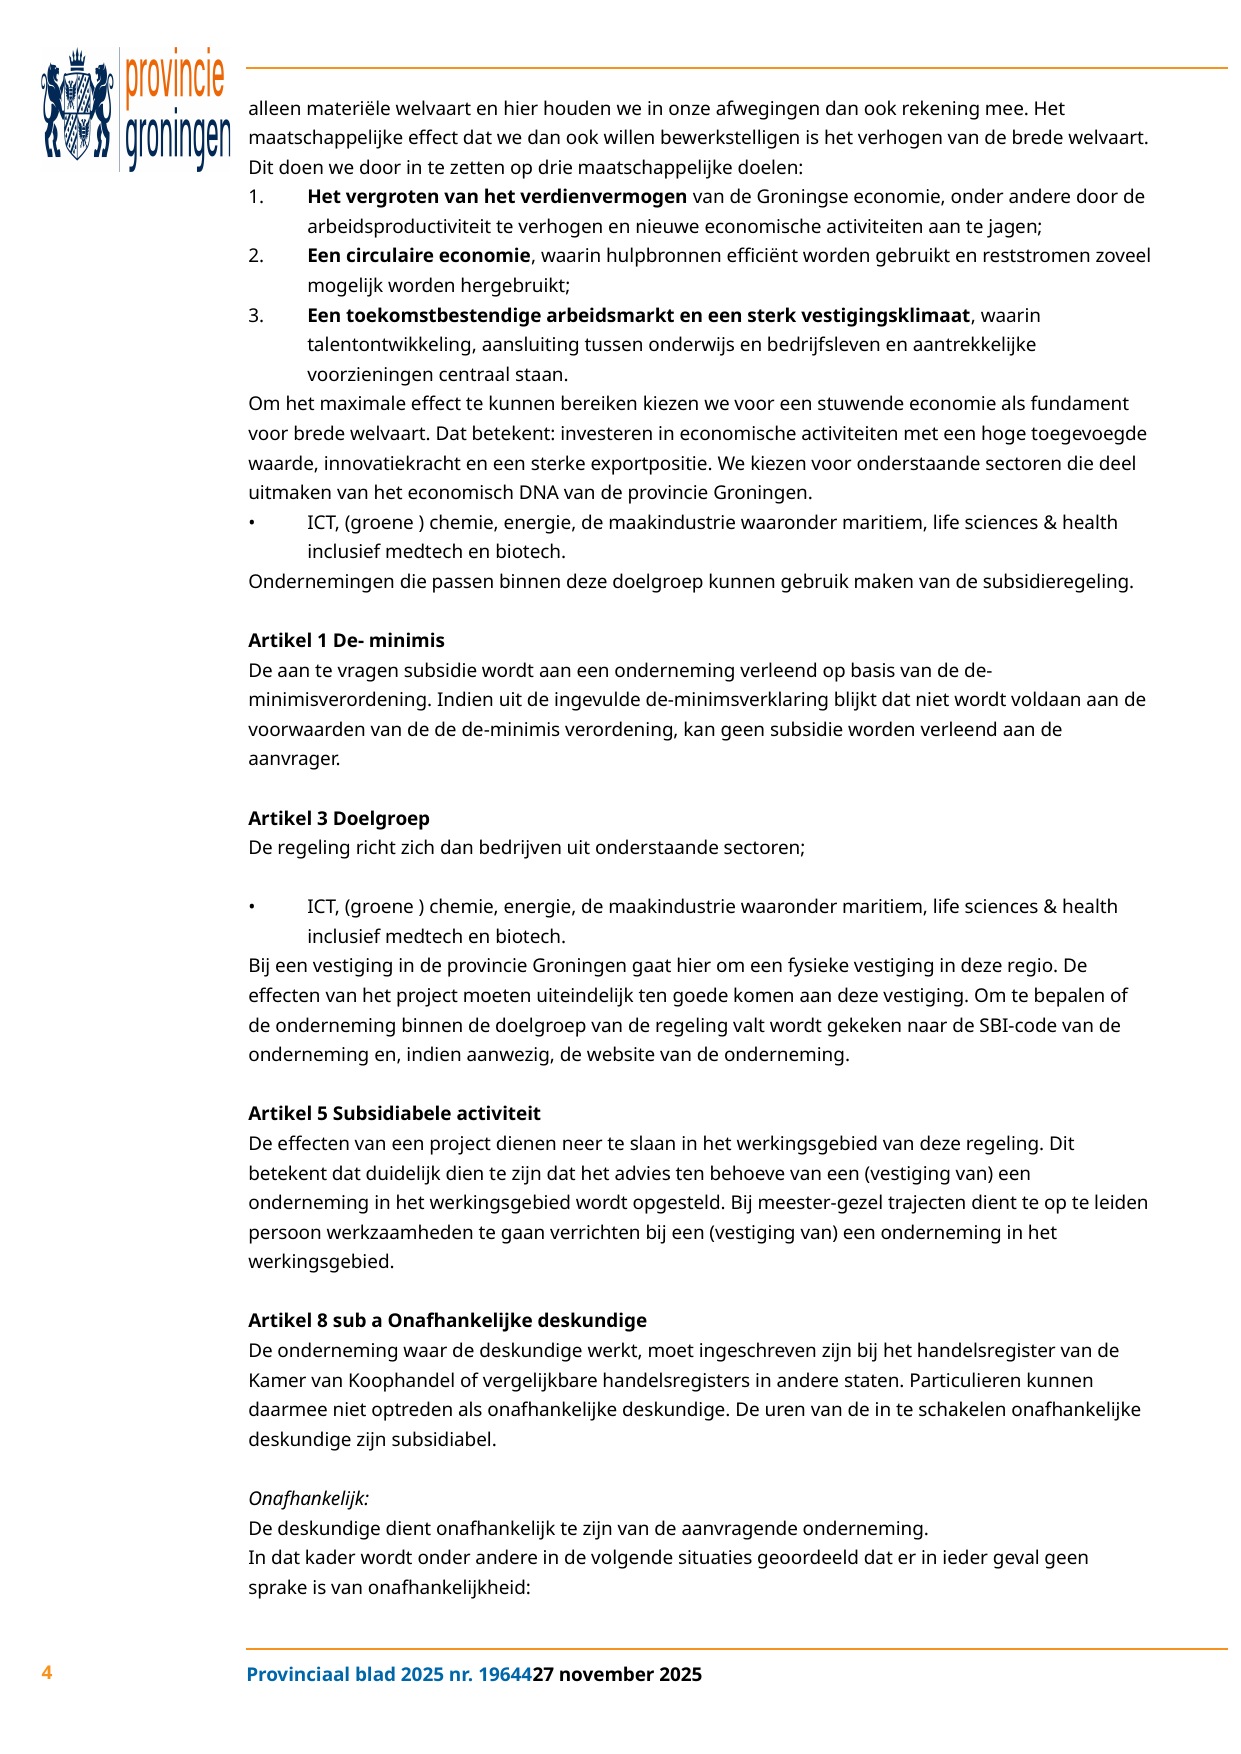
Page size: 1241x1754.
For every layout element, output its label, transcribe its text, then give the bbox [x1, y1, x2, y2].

text Bij een vestiging in de provincie Groningen gaat hier om een fysieke vestiging in deze regio. De effecten van het project moeten uiteindelijk ten goede komen aan deze vestiging. Om te bepalen of de onderneming binnen de doelgroep van de regeling valt wordt gekeken naar de SBI-code van de onderneming en, indien aanwezig, de website van de onderneming. [248, 953, 1152, 1067]
list Een toekomstbestendige arbeidsmarkt en een sterk vestigingsklimaat, waarin talentontwikkeling, aansluiting tussen onderwijs en bedrijfsleven en aantrekkelijke voorzieningen centraal staan. [248, 302, 1152, 387]
text Artikel 3 Doelgroep [248, 805, 1152, 831]
text Ondernemingen die passen binnen deze doelgroep kunnen gebruik maken van de subsidieregeling. [248, 568, 1152, 594]
text alleen materiële welvaart en hier houden we in onze afwegingen dan ook rekening mee. Het maatschappelijke effect dat we dan ook willen bewerkstelligen is het verhogen van de brede welvaart. Dit doen we door in te zetten op drie maatschappelijke doelen: [248, 95, 1152, 180]
list Het vergroten van het verdienvermogen van de Groningse economie, onder andere door de arbeidsproductiviteit te verhogen en nieuwe economische activiteiten aan te jagen; [248, 183, 1152, 239]
list ICT, (groene ) chemie, energie, de maakindustrie waaronder maritiem, life sciences & health inclusief medtech en biotech. [248, 509, 1152, 564]
text De deskundige dient onafhankelijk te zijn van de aanvragende onderneming. [248, 1515, 1152, 1541]
text Om het maximale effect te kunnen bereiken kiezen we voor een stuwende economie als fundament voor brede welvaart. Dat betekent: investeren in economische activiteiten met een hoge toegevoegde waarde, innovatiekracht en een sterke exportpositie. We kiezen voor onderstaande sectoren die deel uitmaken van het economisch DNA van de provincie Groningen. [248, 391, 1152, 505]
list ICT, (groene ) chemie, energie, de maakindustrie waaronder maritiem, life sciences & health inclusief medtech en biotech. [248, 893, 1152, 949]
text De effecten van een project dienen neer te slaan in het werkingsgebied van deze regeling. Dit betekent dat duidelijk dien te zijn dat het advies ten behoeve van een (vestiging van) een onderneming in het werkingsgebied wordt opgesteld. Bij meester-gezel trajecten dient te op te leiden persoon werkzaamheden te gaan verrichten bij een (vestiging van) een onderneming in het werkingsgebied. [248, 1130, 1152, 1274]
text De onderneming waar de deskundige werkt, moet ingeschreven zijn bij het handelsregister van de Kamer van Koophandel of vergelijkbare handelsregisters in andere staten. Particulieren kunnen daarmee niet optreden als onafhankelijke deskundige. De uren van de in te schakelen onafhankelijke deskundige zijn subsidiabel. [248, 1337, 1152, 1452]
text Artikel 1 De- minimis [248, 627, 1152, 653]
text In dat kader wordt onder andere in de volgende situaties geoordeeld dat er in ieder geval geen sprake is van onafhankelijkheid: [248, 1544, 1152, 1600]
text Onafhankelijk: [248, 1485, 1152, 1511]
text Artikel 8 sub a Onafhankelijke deskundige [248, 1308, 1152, 1333]
text De aan te vragen subsidie wordt aan een onderneming verleend op basis van de de-minimisverordening. Indien uit de ingevulde de-minimsverklaring blijkt dat niet wordt voldaan aan de voorwaarden van de de de-minimis verordening, kan geen subsidie worden verleend aan de aanvrager. [248, 657, 1152, 771]
text De regeling richt zich dan bedrijven uit onderstaande sectoren; [248, 834, 1152, 860]
picture [41, 47, 231, 172]
text Artikel 5 Subsidiabele activiteit [248, 1101, 1152, 1126]
list Een circulaire economie, waarin hulpbronnen efficiënt worden gebruikt en reststromen zoveel mogelijk worden hergebruikt; [248, 243, 1152, 298]
